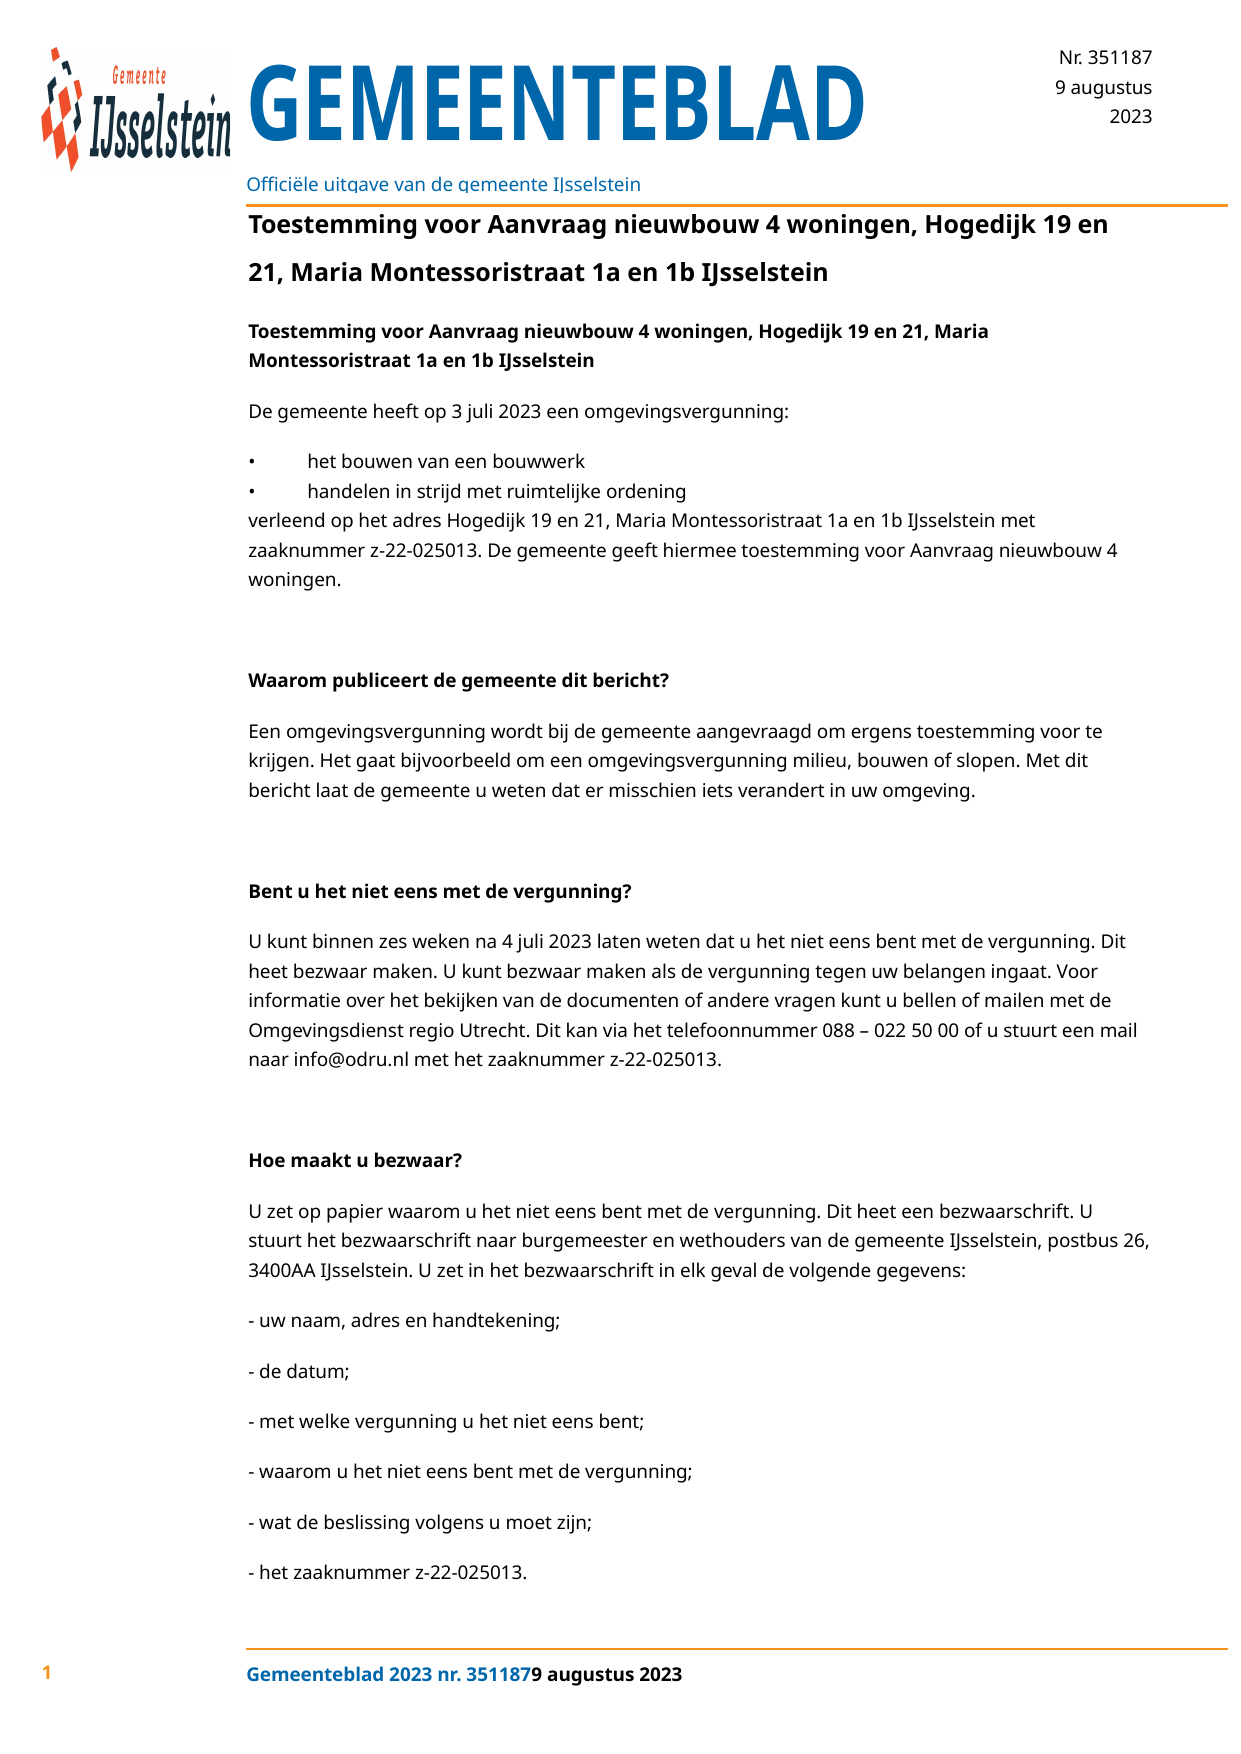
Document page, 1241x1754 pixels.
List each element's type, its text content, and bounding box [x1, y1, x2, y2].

text Hoe maakt u bezwaar? [248, 1147, 1152, 1173]
text U kunt binnen zes weken na 4 juli 2023 laten weten dat u het niet eens bent met de vergunning. Dit heet bezwaar maken. U kunt bezwaar maken als de vergunning tegen uw belangen ingaat. Voor informatie over het bekijken van de documenten of andere vragen kunt u bellen of mailen met de Omgevingsdienst regio Utrecht. Dit kan via het telefoonnummer 088 – 022 50 00 of u stuurt een mail naar info@odru.nl met het zaaknummer z-22-025013. [248, 928, 1152, 1072]
text U zet op papier waarom u het niet eens bent met de vergunning. Dit heet een bezwaarschrift. U stuurt het bezwaarschrift naar burgemeester en wethouders van de gemeente IJsselstein, postbus 26, 3400AA IJsselstein. U zet in het bezwaarschrift in elk geval de volgende gegevens: [248, 1198, 1152, 1283]
text verleend op het adres Hogedijk 19 en 21, Maria Montessoristraat 1a en 1b IJsselstein met zaaknummer z-22-025013. De gemeente geeft hiermee toestemming voor Aanvraag nieuwbouw 4 woningen. [248, 507, 1152, 592]
text - de datum; [248, 1358, 1152, 1384]
text De gemeente heeft op 3 juli 2023 een omgevingsvergunning: [248, 398, 1152, 424]
text Toestemming voor Aanvraag nieuwbouw 4 woningen, Hogedijk 19 en 21, Maria Montessoristraat 1a en 1b IJsselstein [248, 207, 1152, 288]
text - uw naam, adres en handtekening; [248, 1307, 1152, 1333]
text Toestemming voor Aanvraag nieuwbouw 4 woningen, Hogedijk 19 en 21, Maria Montessoristraat 1a en 1b IJsselstein [248, 318, 1152, 373]
list het bouwen van een bouwwerk [248, 448, 1152, 474]
text - met welke vergunning u het niet eens bent; [248, 1408, 1152, 1434]
picture [41, 47, 231, 172]
text Bent u het niet eens met de vergunning? [248, 878, 1152, 904]
text - het zaaknummer z-22-025013. [248, 1559, 1152, 1585]
text Waarom publiceert de gemeente dit bericht? [248, 667, 1152, 693]
text Een omgevingsvergunning wordt bij de gemeente aangevraagd om ergens toestemming voor te krijgen. Het gaat bijvoorbeeld om een omgevingsvergunning milieu, bouwen of slopen. Met dit bericht laat de gemeente u weten dat er misschien iets verandert in uw omgeving. [248, 718, 1152, 803]
text - waarom u het niet eens bent met de vergunning; [248, 1459, 1152, 1484]
text - wat de beslissing volgens u moet zijn; [248, 1509, 1152, 1535]
list handelen in strijd met ruimtelijke ordening [248, 478, 1152, 504]
